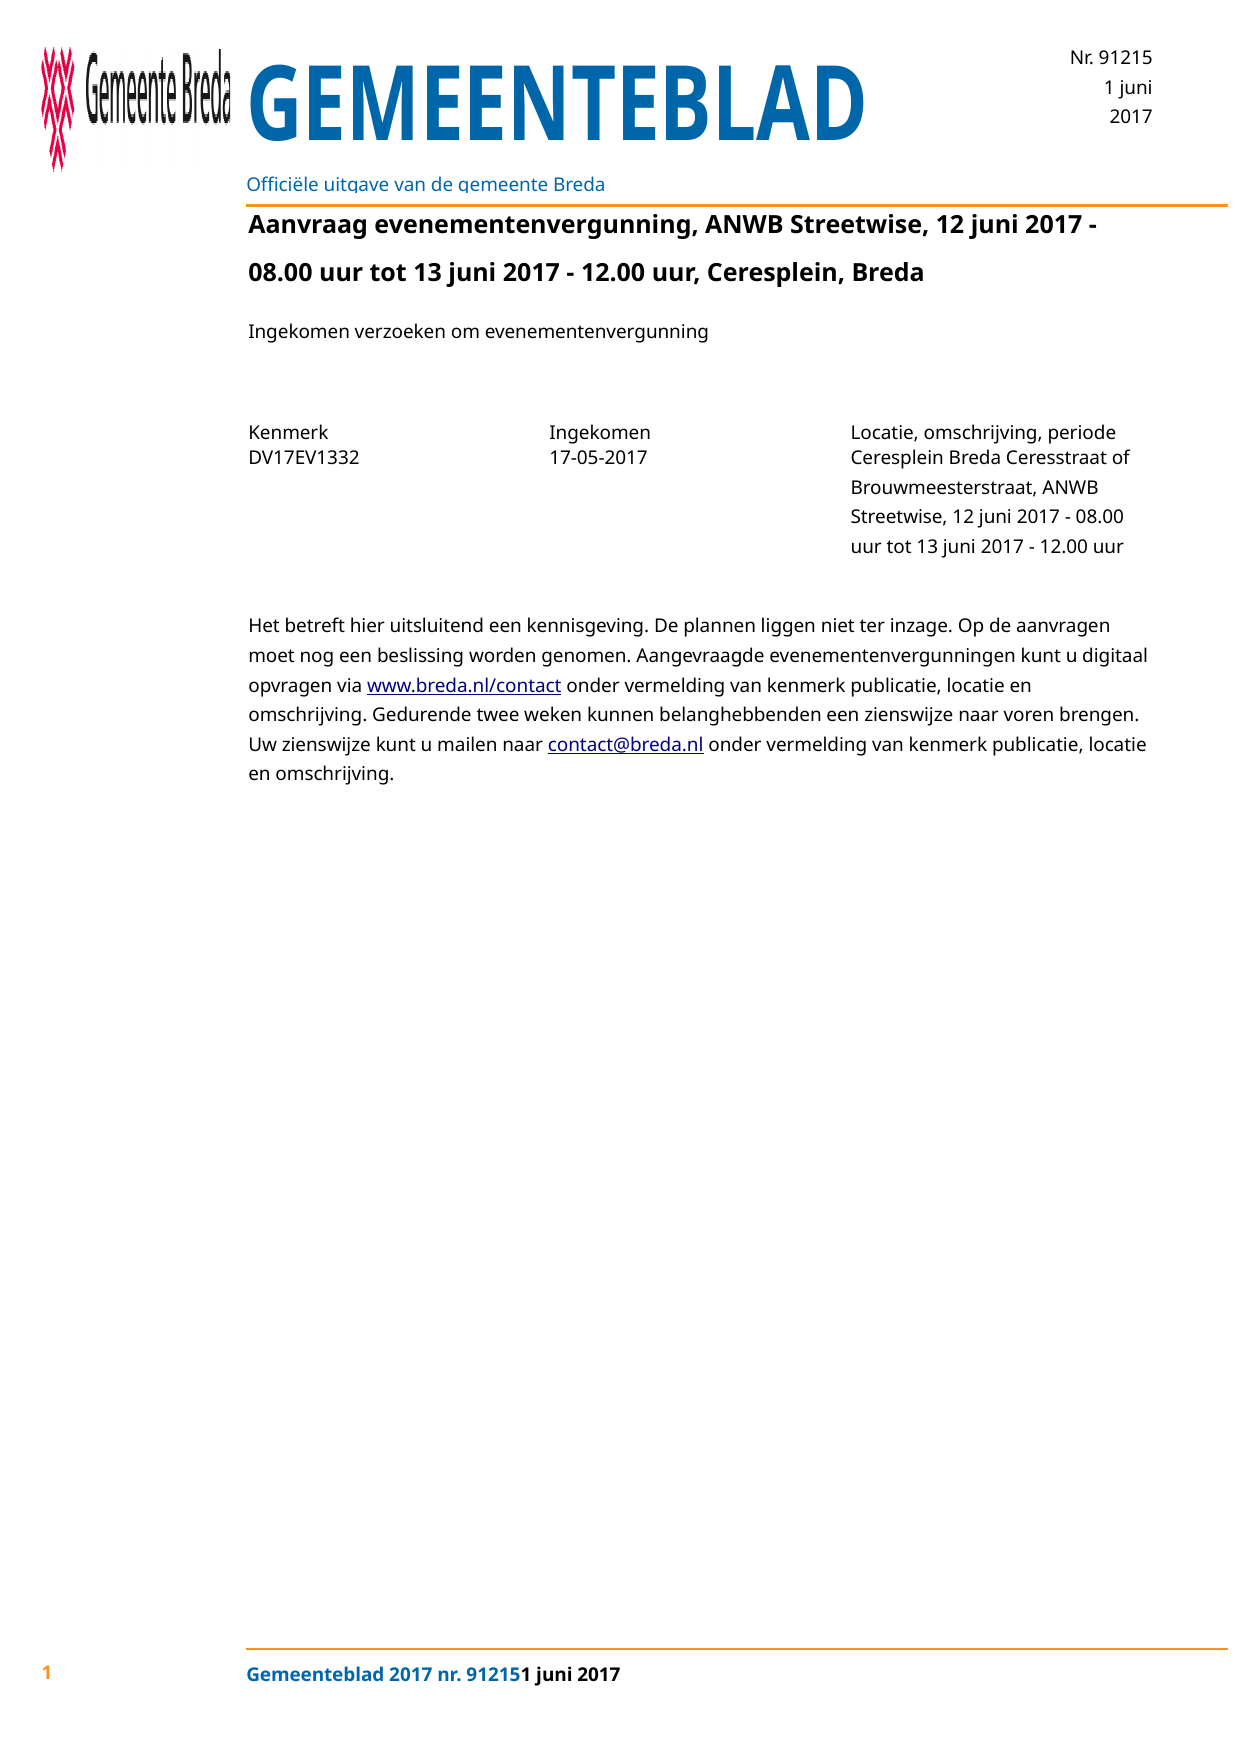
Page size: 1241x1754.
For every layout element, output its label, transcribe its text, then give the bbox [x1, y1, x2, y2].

text Ingekomen verzoeken om evenementenvergunning [248, 318, 1152, 344]
text Het betreft hier uitsluitend een kennisgeving. De plannen liggen niet ter inzage. Op de aanvragen moet nog een beslissing worden genomen. Aangevraagde evenementenvergunningen kunt u digitaal opvragen via www.breda.nl/contact onder vermelding van kenmerk publicatie, locatie en omschrijving. Gedurende twee weken kunnen belanghebbenden een zienswijze naar voren brengen. Uw zienswijze kunt u mailen naar contact@breda.nl onder vermelding van kenmerk publicatie, locatie en omschrijving. [248, 613, 1152, 786]
table_cell Ceresplein Breda Ceresstraat of Brouwmeesterstraat, ANWB Streetwise, 12 juni 2017 - 08.00 uur tot 13 juni 2017 - 12.00 uur [850, 445, 1152, 559]
table_cell 17-05-2017 [549, 445, 850, 559]
picture [41, 47, 231, 172]
table_header Ingekomen [549, 419, 850, 444]
table_header Kenmerk [248, 419, 549, 444]
table_header Locatie, omschrijving, periode [850, 419, 1152, 444]
text Aanvraag evenementenvergunning, ANWB Streetwise, 12 juni 2017 - 08.00 uur tot 13 juni 2017 - 12.00 uur, Ceresplein, Breda [248, 207, 1152, 288]
table_cell DV17EV1332 [248, 445, 549, 559]
